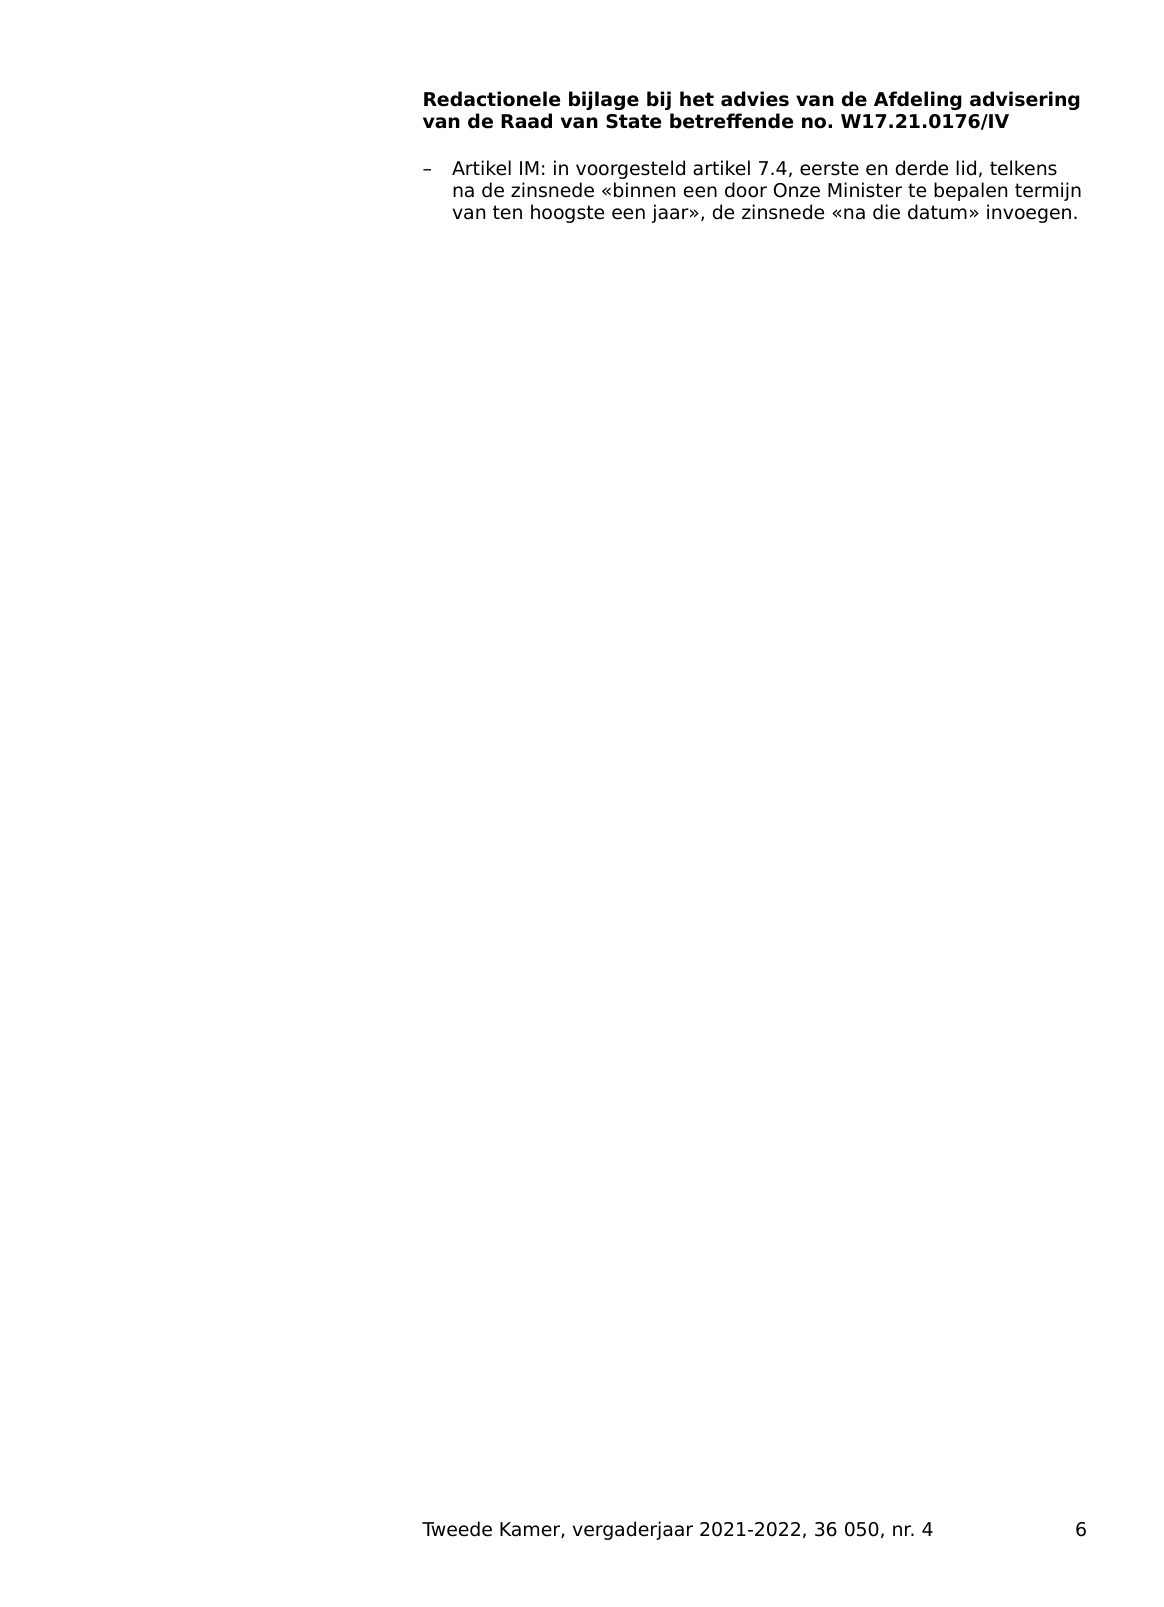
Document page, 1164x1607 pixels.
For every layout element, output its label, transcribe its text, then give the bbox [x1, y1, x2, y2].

subtitle Redactionele bijlage bij het advies van de Afdeling advisering van de Raad van State betreffende no. W17.21.0176/IV [77, 89, 1087, 133]
text – Artikel IM: in voorgesteld artikel 7.4, eerste en derde lid, telkens na de zinsnede «binnen een door Onze Minister te bepalen termijn van ten hoogste een jaar», de zinsnede «na die datum» invoegen. [422, 158, 1087, 224]
